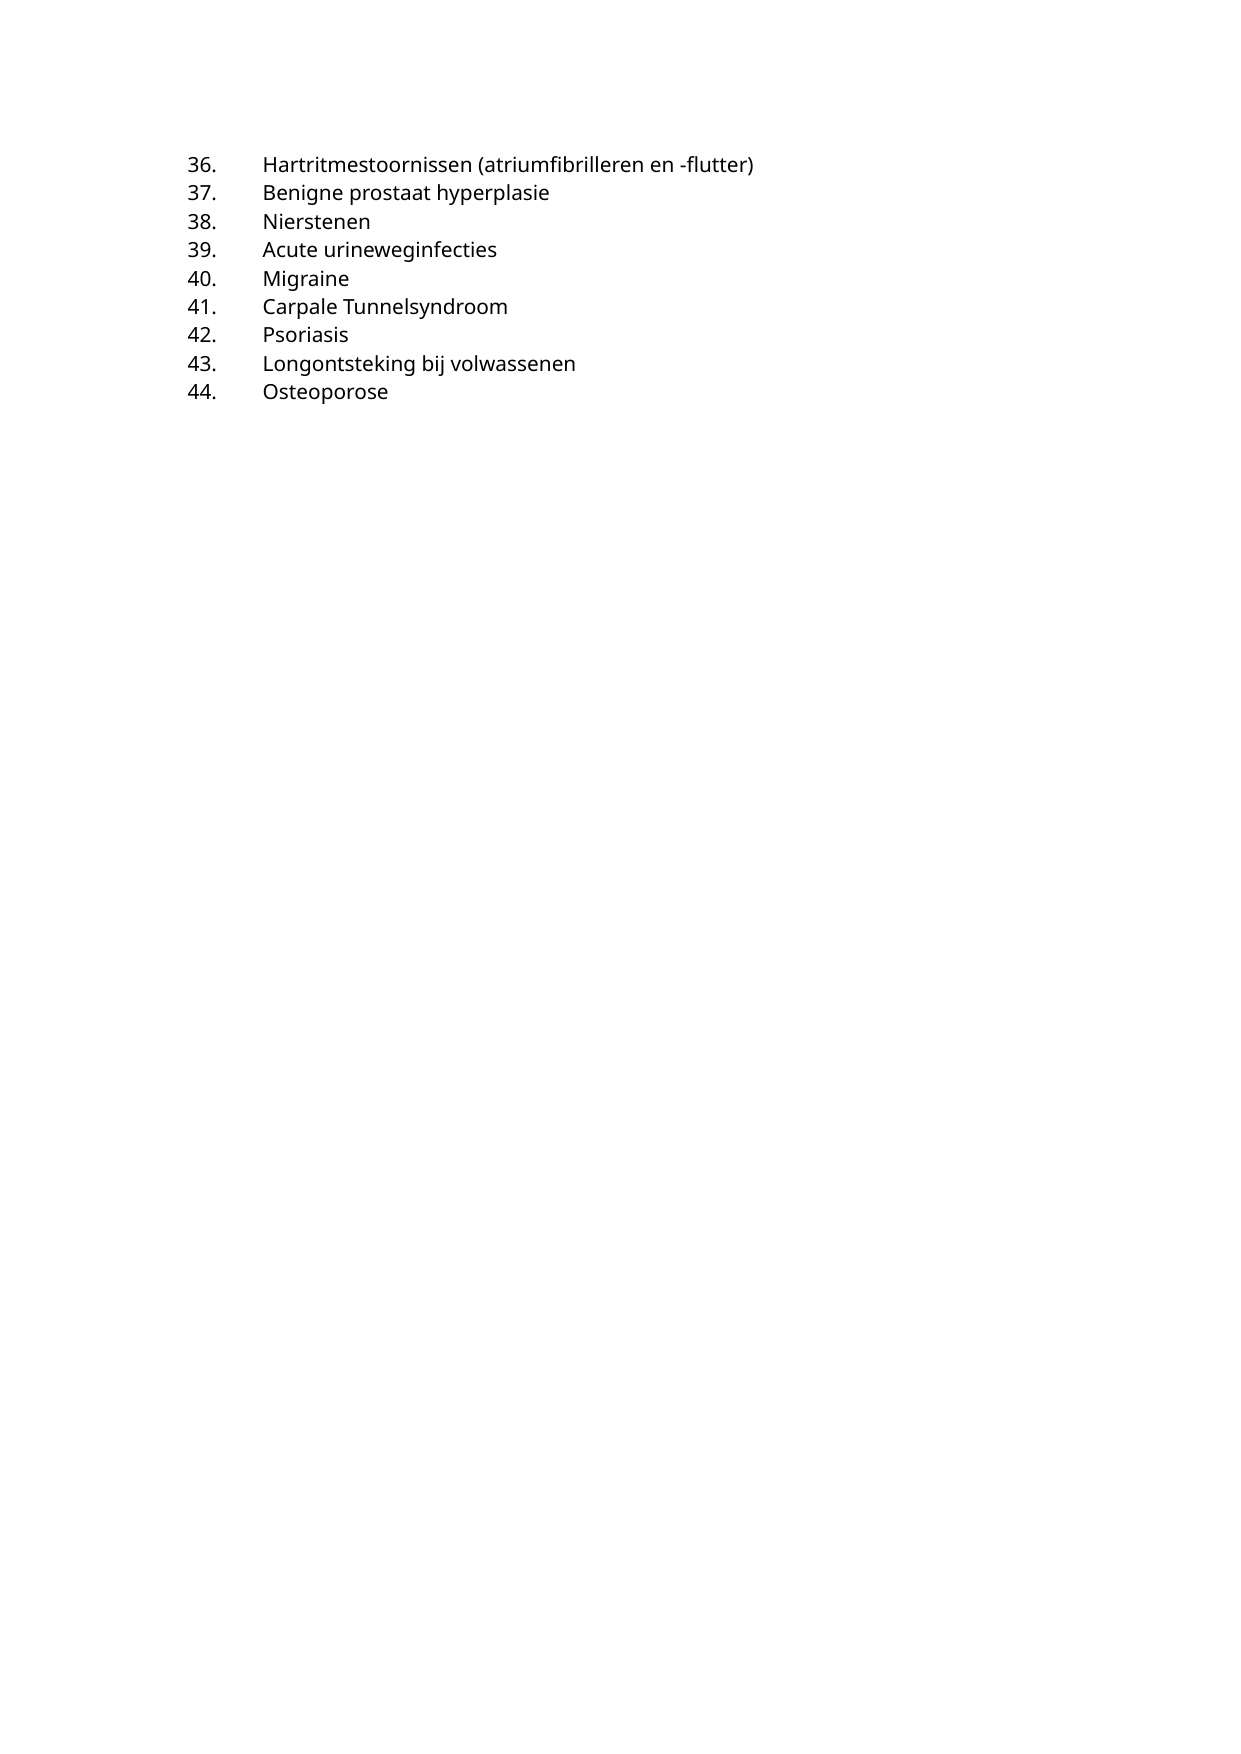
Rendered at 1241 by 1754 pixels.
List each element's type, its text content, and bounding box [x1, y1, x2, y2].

list Migraine [187, 264, 1053, 292]
list Carpale Tunnelsyndroom [187, 292, 1053, 321]
list Nierstenen [187, 207, 1053, 235]
list Psoriasis [187, 321, 1053, 349]
list Hartritmestoornissen (atriumfibrilleren en -flutter) [187, 150, 1053, 178]
list Benigne prostaat hyperplasie [187, 178, 1053, 207]
list Longontsteking bij volwassenen [187, 349, 1053, 377]
list Osteoporose [187, 377, 1053, 406]
list Acute urineweginfecties [187, 235, 1053, 264]
